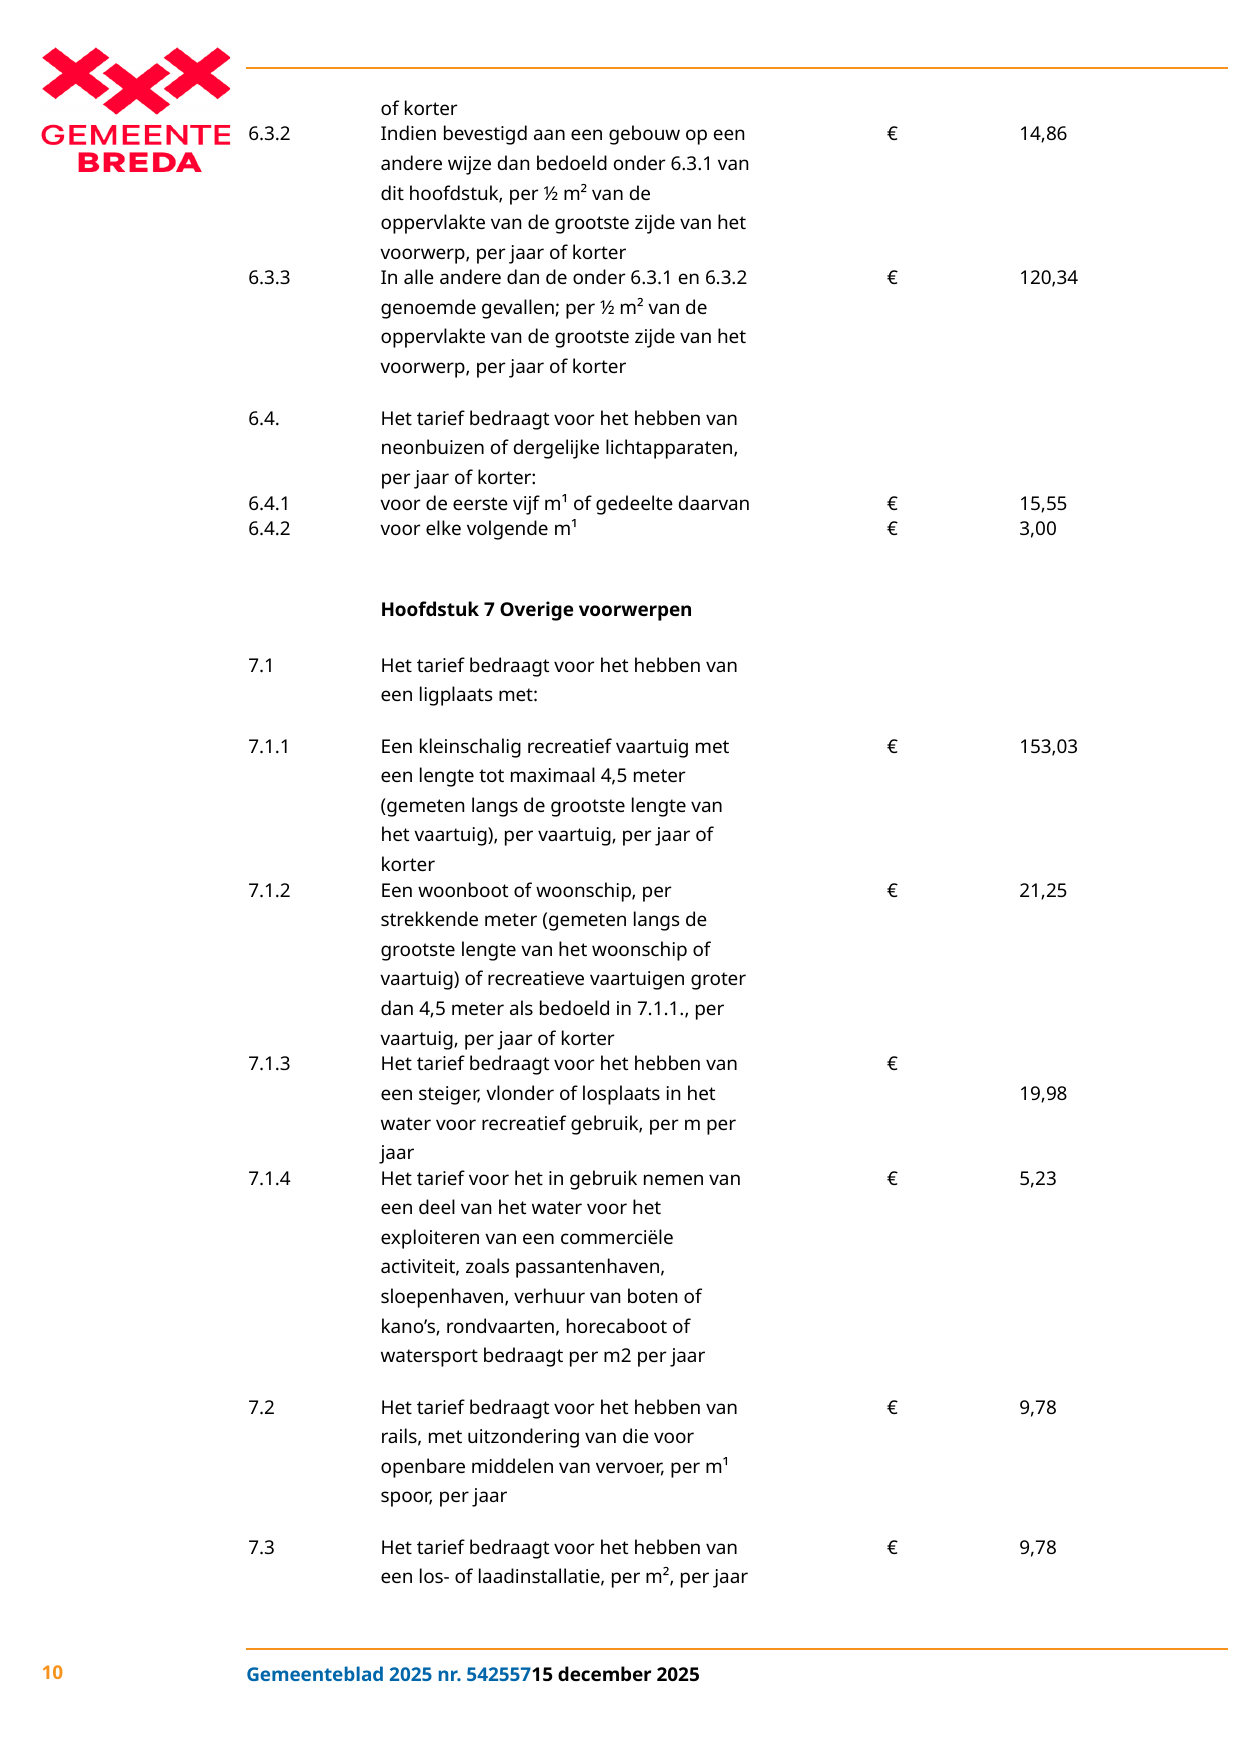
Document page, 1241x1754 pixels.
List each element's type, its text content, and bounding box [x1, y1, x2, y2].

table_cell Het tarief voor het in gebruik nemen van een deel van het water voor het exploiteren van een commerciële activiteit, zoals passantenhaven, sloepenhaven, verhuur van boten of kano’s, rondvaarten, horecaboot of watersport bedraagt per m2 per jaar [380, 1165, 754, 1368]
table_cell Het tarief bedraagt voor het hebben van een los- of laadinstallatie, per m², per jaar [380, 1534, 754, 1589]
table_cell 6.3.2 [248, 121, 380, 264]
table_cell Het tarief bedraagt voor het hebben van een ligplaats met: [380, 652, 754, 707]
table_cell Het tarief bedraagt voor het hebben van neonbuizen of dergelijke lichtapparaten, per jaar of korter: [380, 405, 754, 490]
table_cell [755, 652, 887, 707]
table_cell 9,78 [1019, 1534, 1152, 1589]
table_cell [248, 596, 380, 652]
table_cell [887, 541, 1019, 596]
table_cell 19,98 [1019, 1051, 1152, 1165]
table_cell [887, 405, 1019, 490]
table_cell 120,34 [1019, 265, 1152, 379]
table_cell [1019, 541, 1152, 596]
table_cell [755, 733, 887, 877]
table_cell [755, 1368, 887, 1394]
table_cell [1019, 405, 1152, 490]
table_cell [755, 1534, 887, 1589]
table_cell 5,23 [1019, 1165, 1152, 1368]
table_cell [1019, 1368, 1152, 1394]
table_cell 3,00 [1019, 515, 1152, 541]
table_cell 6.3.3 [248, 265, 380, 379]
table_cell [380, 1368, 754, 1394]
table_cell 7.1.1 [248, 733, 380, 877]
table_cell 21,25 [1019, 877, 1152, 1051]
table_cell 6.4.2 [248, 515, 380, 541]
table_cell Een kleinschalig recreatief vaartuig met een lengte tot maximaal 4,5 meter (gemeten langs de grootste lengte van het vaartuig), per vaartuig, per jaar of korter [380, 733, 754, 877]
table_cell € [887, 490, 1019, 515]
table_cell [1019, 652, 1152, 707]
table_cell 6.4.1 [248, 490, 380, 515]
table_cell Het tarief bedraagt voor het hebben van rails, met uitzondering van die voor openbare middelen van vervoer, per m¹ spoor, per jaar [380, 1394, 754, 1508]
table_cell [755, 1165, 887, 1368]
table_cell voor elke volgende m¹ [380, 515, 754, 541]
table_cell € [887, 121, 1019, 264]
table_cell [755, 541, 887, 596]
table_cell 7.1.4 [248, 1165, 380, 1368]
table_cell [755, 95, 887, 121]
table_cell of korter [380, 95, 754, 121]
table_cell [248, 541, 380, 596]
table_cell [755, 707, 887, 733]
table_cell [755, 121, 887, 264]
table_cell 7.3 [248, 1534, 380, 1589]
table_cell 7.1.3 [248, 1051, 380, 1165]
table_cell € [887, 265, 1019, 379]
table_cell [1019, 707, 1152, 733]
table_cell [248, 95, 380, 121]
table_cell Indien bevestigd aan een gebouw op een andere wijze dan bedoeld onder 6.3.1 van dit hoofdstuk, per ½ m² van de oppervlakte van de grootste zijde van het voorwerp, per jaar of korter [380, 121, 754, 264]
table_cell Een woonboot of woonschip, per strekkende meter (gemeten langs de grootste lengte van het woonschip of vaartuig) of recreatieve vaartuigen groter dan 4,5 meter als bedoeld in 7.1.1., per vaartuig, per jaar of korter [380, 877, 754, 1051]
table_cell [755, 596, 887, 652]
table_cell € [887, 515, 1019, 541]
table_cell [380, 1509, 754, 1534]
table_cell [1019, 379, 1152, 405]
table_cell Hoofdstuk 7 Overige voorwerpen [380, 596, 754, 652]
table_cell [380, 707, 754, 733]
table_cell [755, 877, 887, 1051]
table_cell [755, 1509, 887, 1534]
table_cell [248, 1509, 380, 1534]
table_cell [887, 1509, 1019, 1534]
table_cell € [887, 877, 1019, 1051]
table_cell [380, 379, 754, 405]
picture [41, 47, 231, 172]
table_cell € [887, 733, 1019, 877]
table_cell [755, 490, 887, 515]
table_cell [248, 707, 380, 733]
table_cell [887, 707, 1019, 733]
table_cell [887, 379, 1019, 405]
table_cell 7.2 [248, 1394, 380, 1508]
table_cell € [887, 1394, 1019, 1508]
table_cell [755, 405, 887, 490]
table_cell [248, 1368, 380, 1394]
table_cell 15,55 [1019, 490, 1152, 515]
table_cell [248, 379, 380, 405]
table_cell € [887, 1165, 1019, 1368]
table_cell 7.1.2 [248, 877, 380, 1051]
table_cell Het tarief bedraagt voor het hebben van een steiger, vlonder of losplaats in het water voor recreatief gebruik, per m per jaar [380, 1051, 754, 1165]
table_cell [887, 1368, 1019, 1394]
table_cell 7.1 [248, 652, 380, 707]
table_cell [380, 541, 754, 596]
table_cell [1019, 596, 1152, 652]
table_cell 9,78 [1019, 1394, 1152, 1508]
table_cell [1019, 95, 1152, 121]
table_cell [887, 95, 1019, 121]
table_cell 153,03 [1019, 733, 1152, 877]
table_cell [887, 596, 1019, 652]
table_cell [755, 1394, 887, 1508]
table_cell [755, 515, 887, 541]
table_cell 14,86 [1019, 121, 1152, 264]
table_cell [1019, 1509, 1152, 1534]
table_cell [887, 652, 1019, 707]
table_cell In alle andere dan de onder 6.3.1 en 6.3.2 genoemde gevallen; per ½ m² van de oppervlakte van de grootste zijde van het voorwerp, per jaar of korter [380, 265, 754, 379]
table_cell [755, 379, 887, 405]
table_cell 6.4. [248, 405, 380, 490]
table_cell € [887, 1534, 1019, 1589]
table_cell € [887, 1051, 1019, 1165]
table_cell voor de eerste vijf m¹ of gedeelte daarvan [380, 490, 754, 515]
table_cell [755, 1051, 887, 1165]
table_cell [755, 265, 887, 379]
